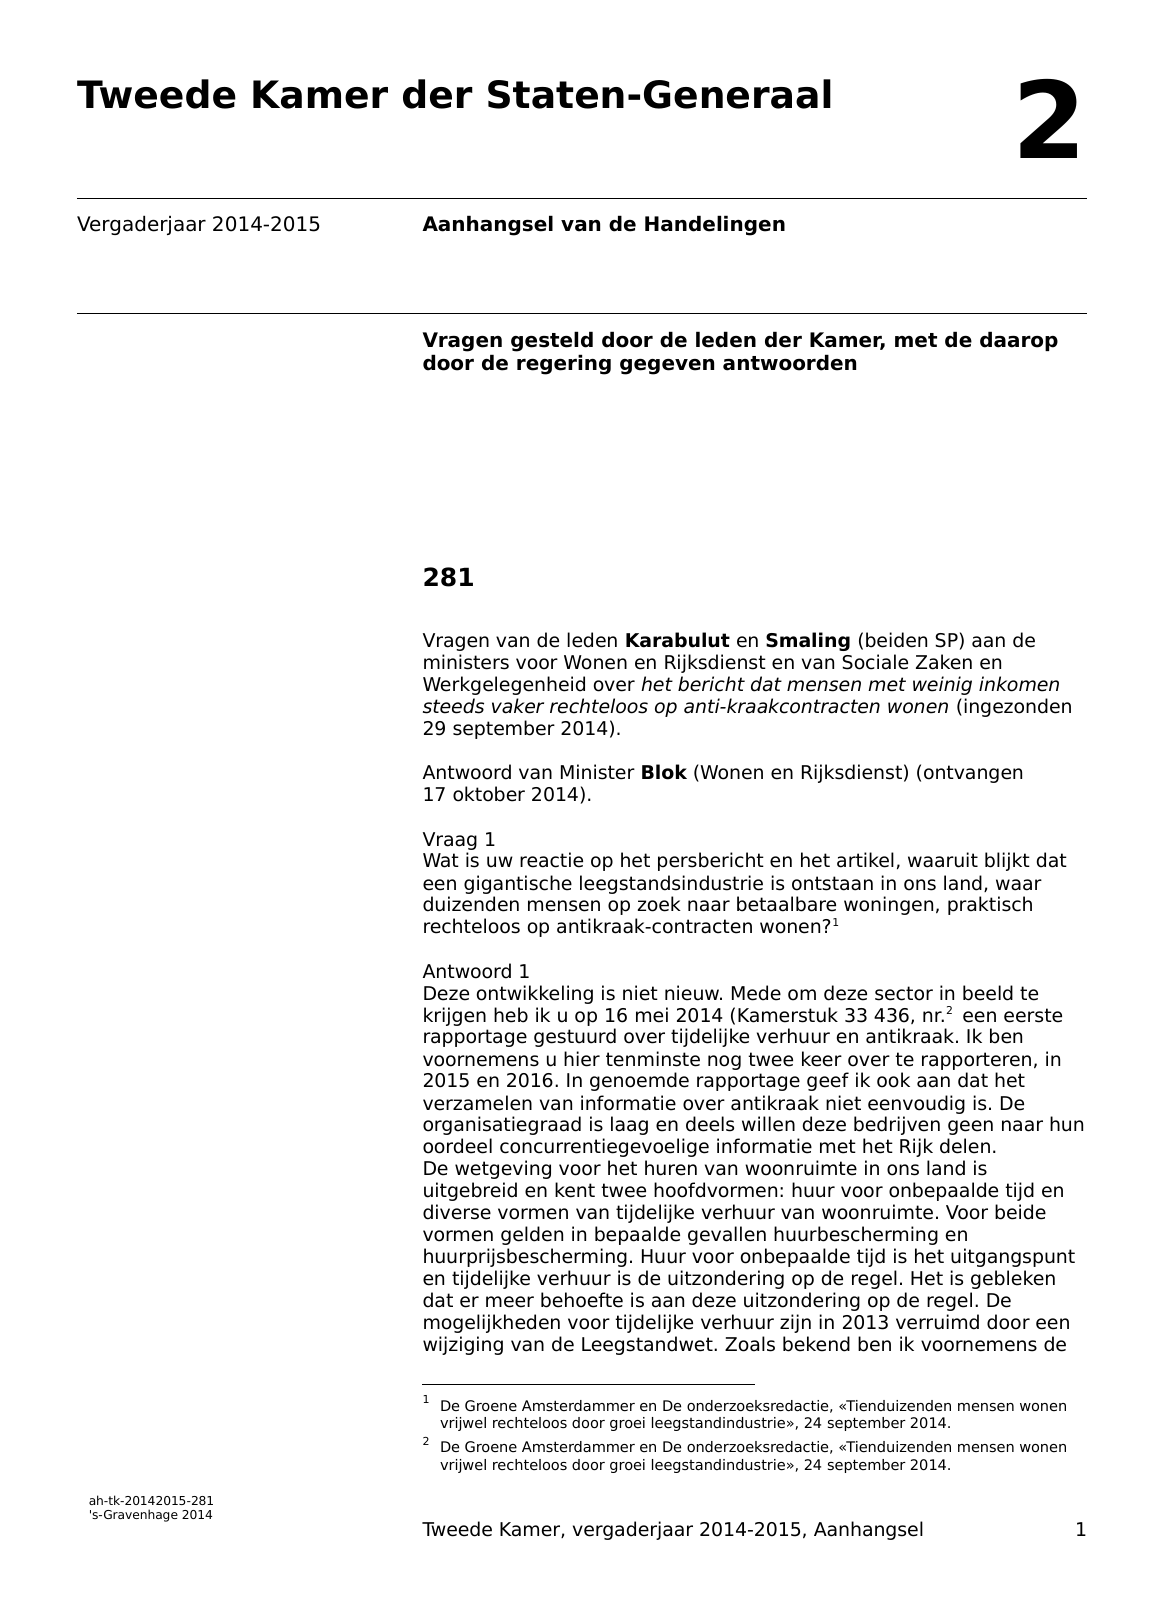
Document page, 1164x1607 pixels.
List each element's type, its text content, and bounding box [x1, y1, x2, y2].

text Antwoord van Minister Blok (Wonen en Rijksdienst) (ontvangen 17 oktober 2014). [422, 762, 1087, 806]
text De Groene Amsterdammer en De onderzoeksredactie, «Tienduizenden mensen wonen vrijwel rechteloos door groei leegstandindustrie», 24 september 2014. [422, 1435, 1087, 1474]
table_cell Aanhangsel van de Handelingen [422, 199, 1087, 313]
table_cell Vergaderjaar 2014-2015 [77, 199, 422, 313]
text De Groene Amsterdammer en De onderzoeksredactie, «Tienduizenden mensen wonen vrijwel rechteloos door groei leegstandindustrie», 24 september 2014. [422, 1393, 1087, 1432]
text De wetgeving voor het huren van woonruimte in ons land is uitgebreid en kent twee hoofdvormen: huur voor onbepaalde tijd en diverse vormen van tijdelijke verhuur van woonruimte. Voor beide vormen gelden in bepaalde gevallen huurbescherming en huurprijsbescherming. Huur voor onbepaalde tijd is het uitgangspunt en tijdelijke verhuur is de uitzondering op de regel. Het is gebleken dat er meer behoefte is aan deze uitzondering op de regel. De mogelijkheden voor tijdelijke verhuur zijn in 2013 verruimd door een wijziging van de Leegstandwet. Zoals bekend ben ik voornemens de [422, 1158, 1087, 1356]
table_cell Vragen gesteld door de leden der Kamer, met de daarop door de regering gegeven antwoorden [422, 314, 1087, 375]
text Vragen van de leden Karabulut en Smaling (beiden SP) aan de ministers voor Wonen en Rijksdienst en van Sociale Zaken en Werkgelegenheid over het bericht dat mensen met weinig inkomen steeds vaker rechteloos op anti-kraakcontracten wonen (ingezonden 29 september 2014). [422, 630, 1087, 740]
text ah-tk-20142015-281 [88, 1494, 323, 1508]
text Wat is uw reactie op het persbericht en het artikel, waaruit blijkt dat een gigantische leegstandsindustrie is ontstaan in ons land, waar duizenden mensen op zoek naar betaalbare woningen, praktisch rechteloos op antikraak-contracten wonen? [422, 850, 1087, 938]
text 's-Gravenhage 2014 [88, 1508, 323, 1522]
text Antwoord 1 [422, 961, 1087, 982]
text 281 [422, 563, 1087, 592]
text Vraag 1 [422, 828, 1087, 850]
table_header Tweede Kamer der Staten-Generaal [77, 59, 886, 198]
table_cell [77, 314, 422, 375]
table_header 2 [886, 59, 1087, 198]
text Deze ontwikkeling is niet nieuw. Mede om deze sector in beeld te krijgen heb ik u op 16 mei 2014 (Kamerstuk 33 436, nr. een eerste rapportage gestuurd over tijdelijke verhuur en antikraak. Ik ben voornemens u hier tenminste nog twee keer over te rapporteren, in 2015 en 2016. In genoemde rapportage geef ik ook aan dat het verzamelen van informatie over antikraak niet eenvoudig is. De organisatiegraad is laag en deels willen deze bedrijven geen naar hun oordeel concurrentiegevoelige informatie met het Rijk delen. [422, 982, 1087, 1158]
